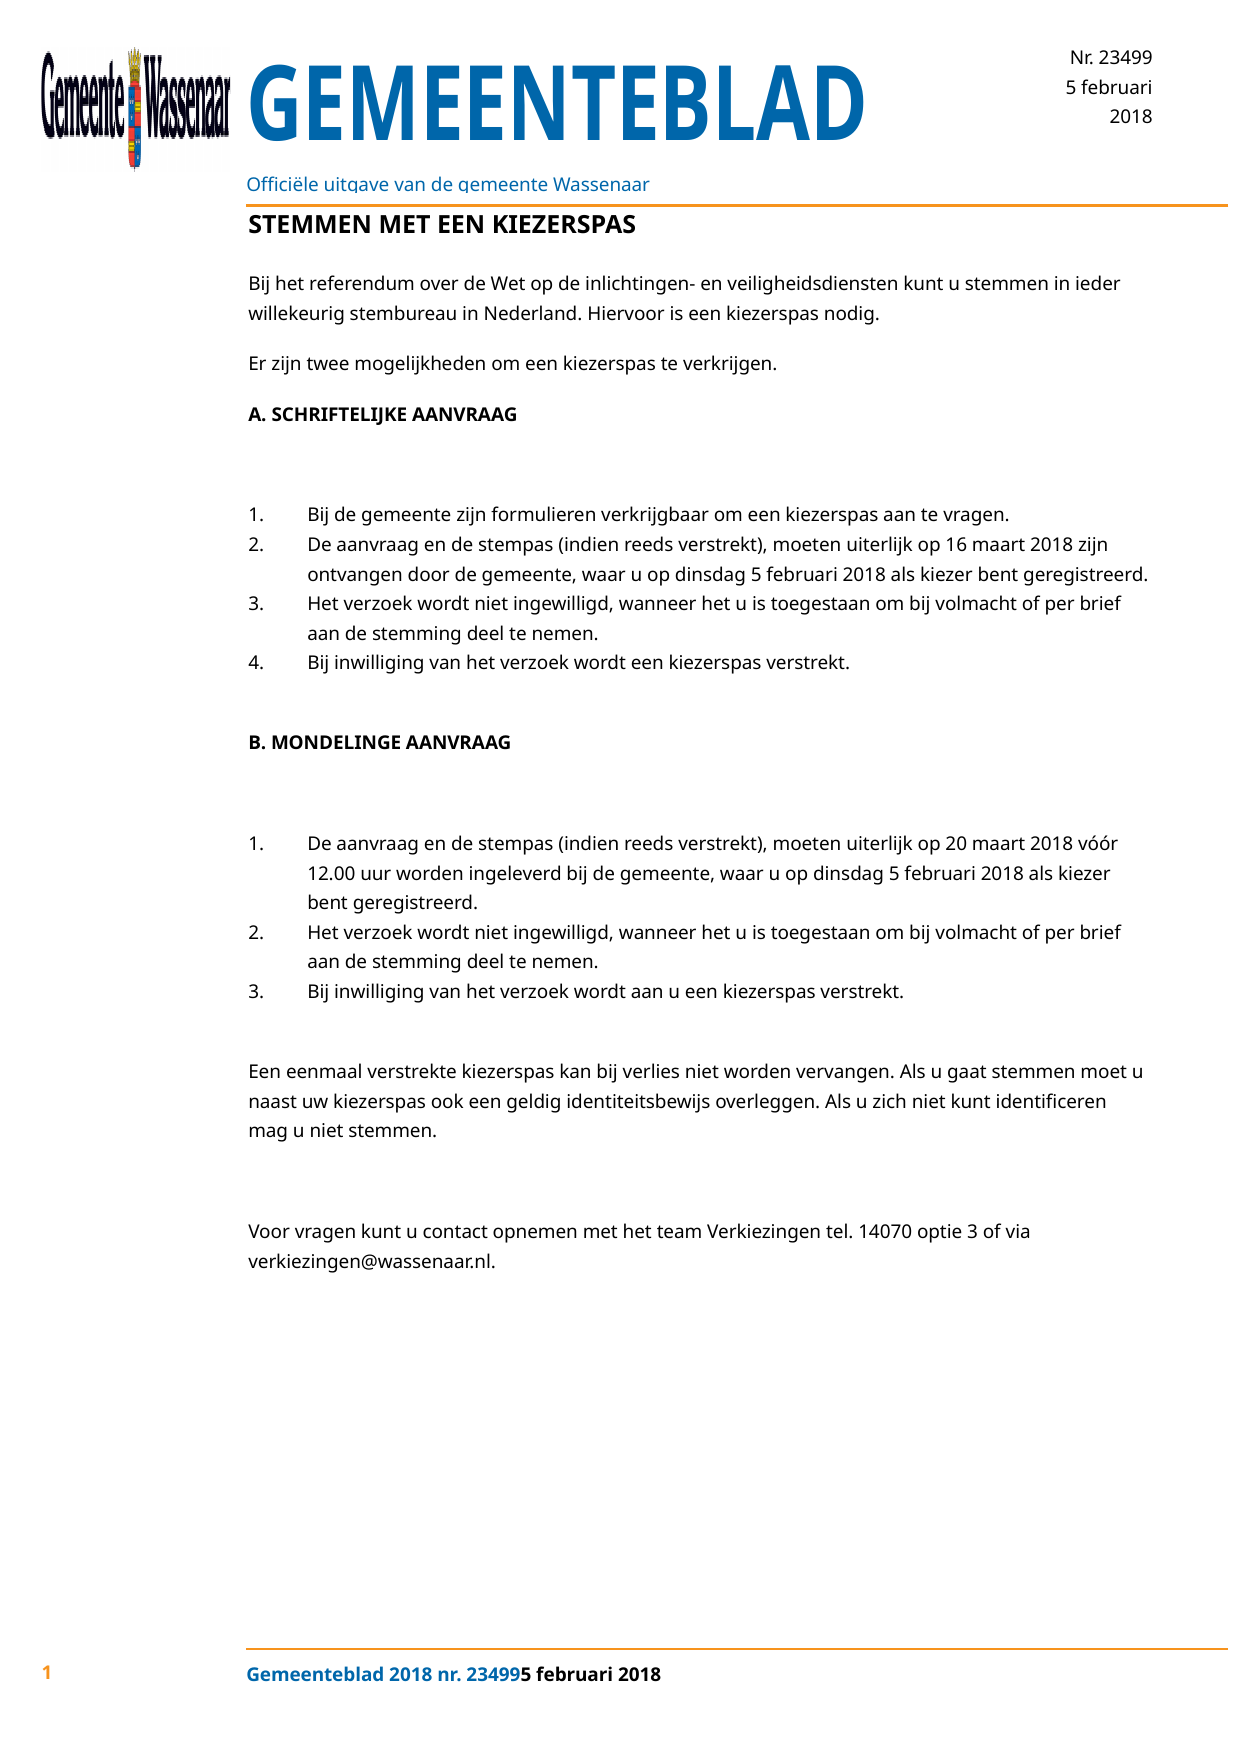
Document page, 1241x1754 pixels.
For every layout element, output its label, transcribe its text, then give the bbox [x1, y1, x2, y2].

list Bij inwilliging van het verzoek wordt aan u een kiezerspas verstrekt. [248, 978, 1152, 1004]
text B. MONDELINGE AANVRAAG [248, 729, 1152, 755]
list De aanvraag en de stempas (indien reeds verstrekt), moeten uiterlijk op 16 maart 2018 zijn ontvangen door de gemeente, waar u op dinsdag 5 februari 2018 als kiezer bent geregistreerd. [248, 531, 1152, 586]
list Het verzoek wordt niet ingewilligd, wanneer het u is toegestaan om bij volmacht of per brief aan de stemming deel te nemen. [248, 590, 1152, 646]
list Bij de gemeente zijn formulieren verkrijgbaar om een kiezerspas aan te vragen. [248, 502, 1152, 527]
list Het verzoek wordt niet ingewilligd, wanneer het u is toegestaan om bij volmacht of per brief aan de stemming deel te nemen. [248, 919, 1152, 974]
picture [41, 47, 231, 172]
text Er zijn twee mogelijkheden om een kiezerspas te verkrijgen. [248, 350, 1152, 376]
text STEMMEN MET EEN KIEZERSPAS [248, 207, 1152, 241]
text Een eenmaal verstrekte kiezerspas kan bij verlies niet worden vervangen. Als u gaat stemmen moet u naast uw kiezerspas ook een geldig identiteitsbewijs overleggen. Als u zich niet kunt identificeren mag u niet stemmen. [248, 1058, 1152, 1143]
text Bij het referendum over de Wet op de inlichtingen- en veiligheidsdiensten kunt u stemmen in ieder willekeurig stembureau in Nederland. Hiervoor is een kiezerspas nodig. [248, 270, 1152, 326]
text Voor vragen kunt u contact opnemen met het team Verkiezingen tel. 14070 optie 3 of via verkiezingen@wassenaar.nl. [248, 1218, 1152, 1273]
list De aanvraag en de stempas (indien reeds verstrekt), moeten uiterlijk op 20 maart 2018 vóór 12.00 uur worden ingeleverd bij de gemeente, waar u op dinsdag 5 februari 2018 als kiezer bent geregistreerd. [248, 830, 1152, 915]
list Bij inwilliging van het verzoek wordt een kiezerspas verstrekt. [248, 649, 1152, 675]
text A. SCHRIFTELIJKE AANVRAAG [248, 401, 1152, 426]
